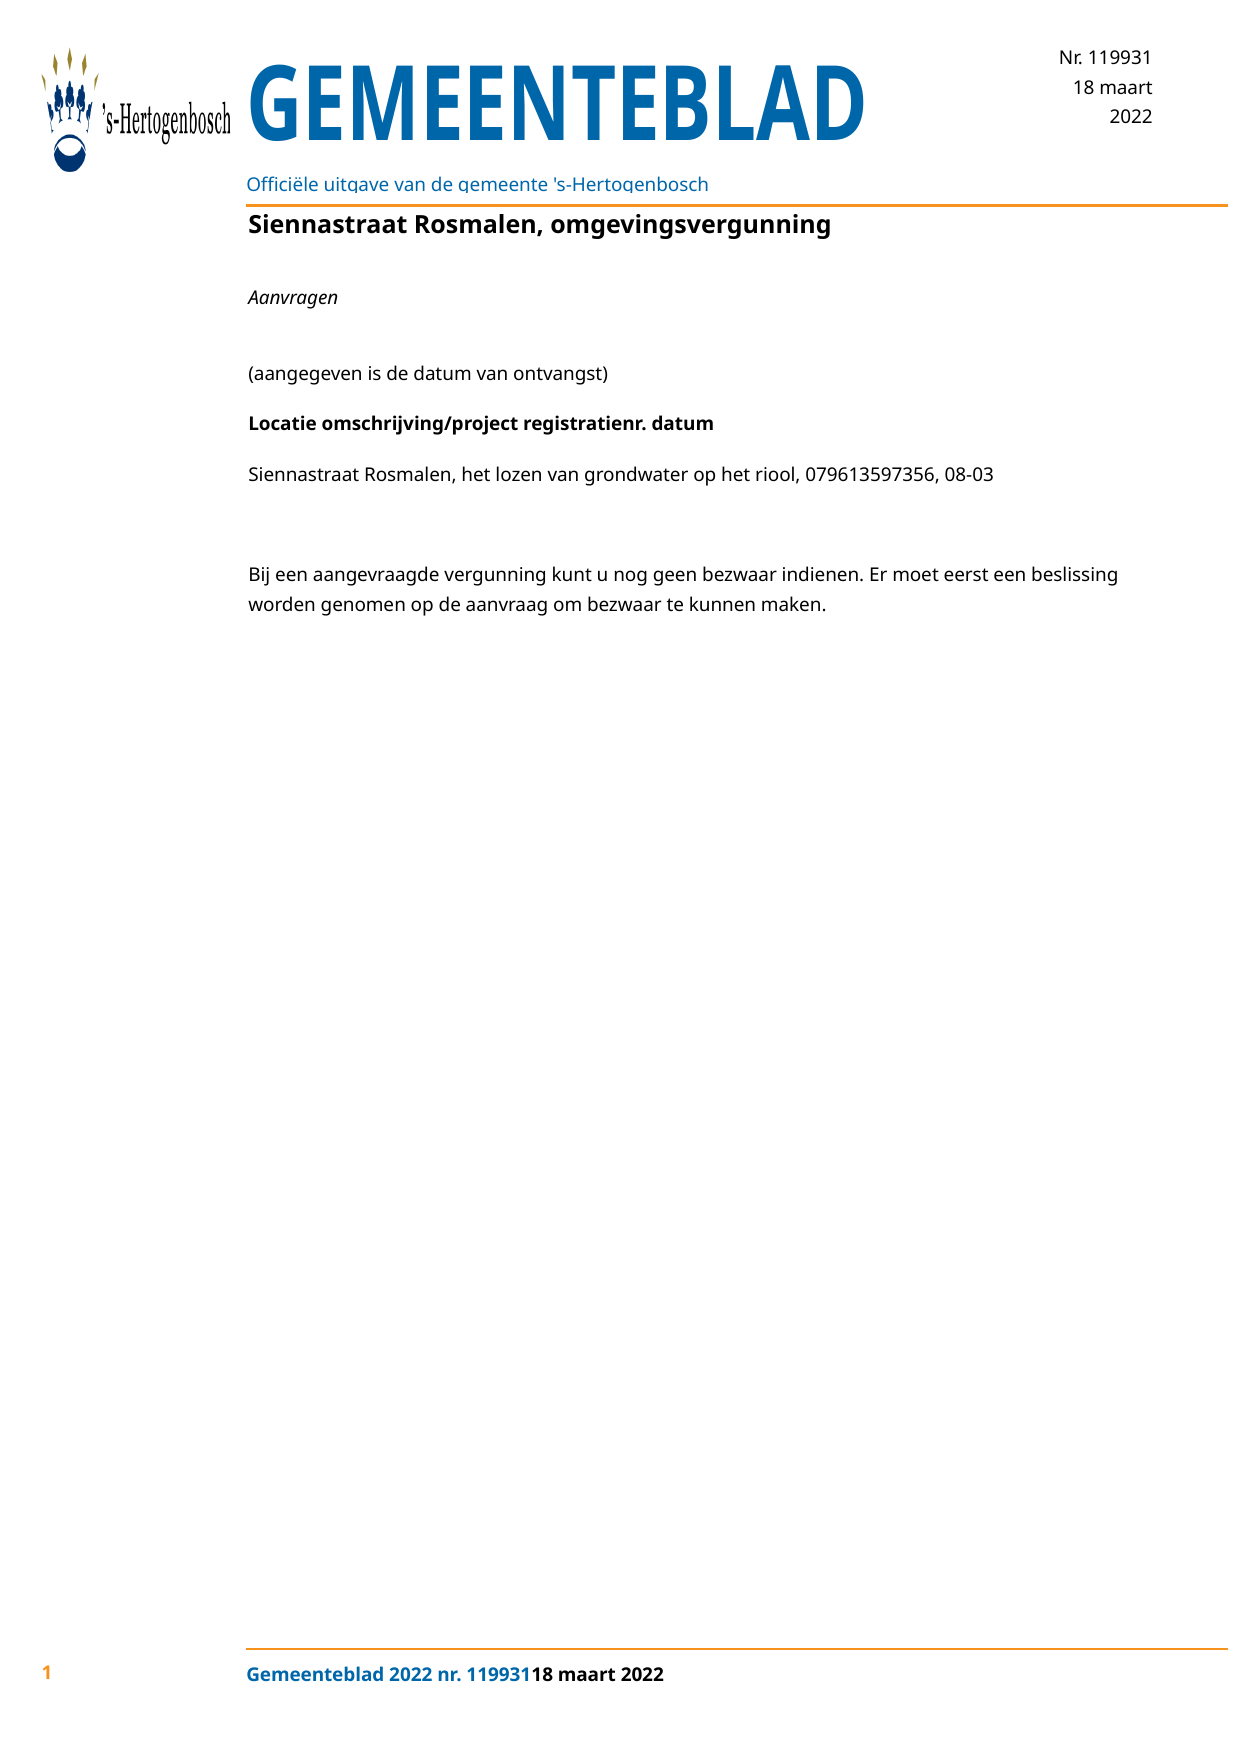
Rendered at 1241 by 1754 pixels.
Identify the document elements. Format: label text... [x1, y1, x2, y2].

text Locatie omschrijving/project registratienr. datum [248, 410, 1152, 436]
picture [41, 47, 231, 172]
text Siennastraat Rosmalen, omgevingsvergunning [248, 207, 1152, 241]
text Aanvragen [248, 284, 1152, 309]
text (aangegeven is de datum van ontvangst) [248, 360, 1152, 386]
text Bij een aangevraagde vergunning kunt u nog geen bezwaar indienen. Er moet eerst een beslissing worden genomen op de aanvraag om bezwaar te kunnen maken. [248, 562, 1152, 617]
text Siennastraat Rosmalen, het lozen van grondwater op het riool, 079613597356, 08-03 [248, 461, 1152, 487]
